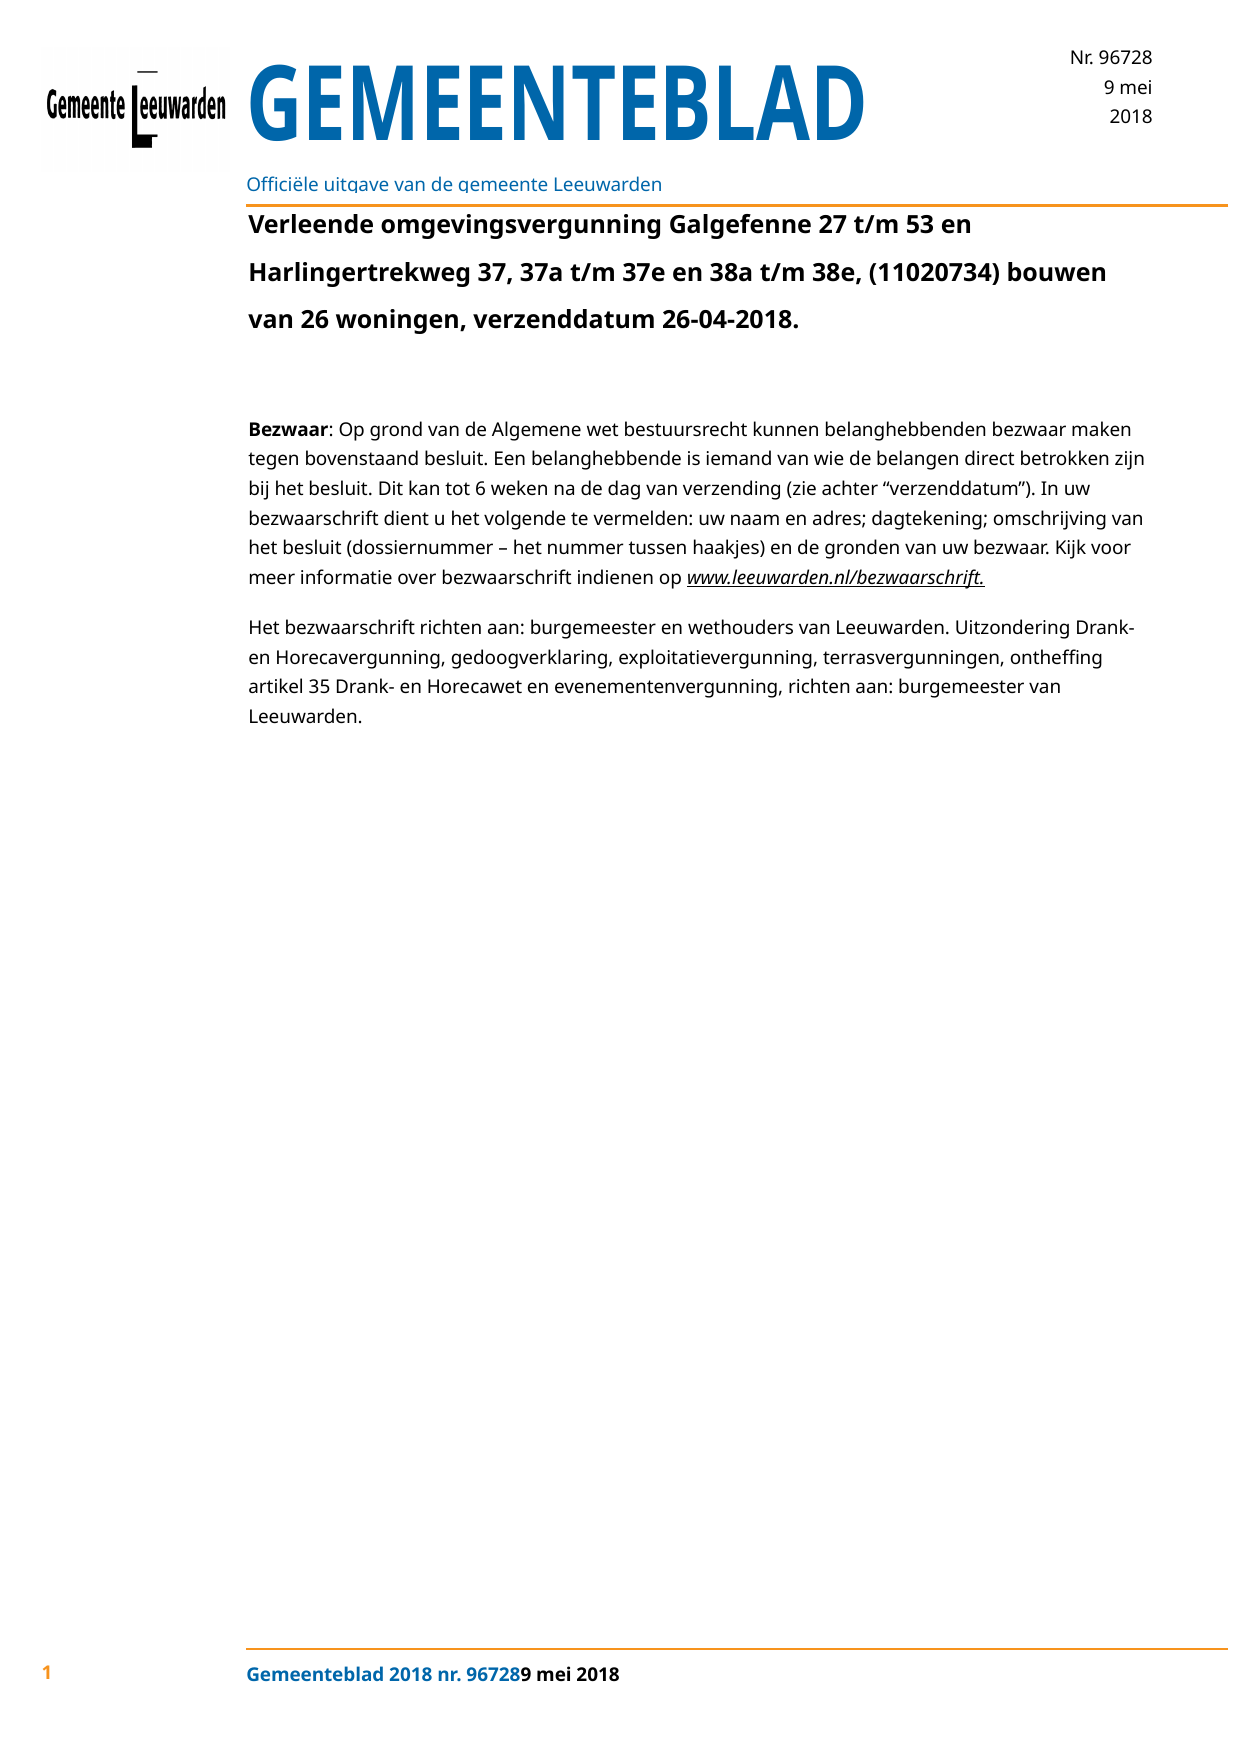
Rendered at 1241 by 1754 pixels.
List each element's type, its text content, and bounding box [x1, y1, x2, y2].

picture [41, 47, 231, 172]
text Verleende omgevingsvergunning Galgefenne 27 t/m 53 en Harlingertrekweg 37, 37a t/m 37e en 38a t/m 38e, (11020734) bouwen van 26 woningen, verzenddatum 26-04-2018. [248, 207, 1152, 336]
text Bezwaar: Op grond van de Algemene wet bestuursrecht kunnen belanghebbenden bezwaar maken tegen bovenstaand besluit. Een belanghebbende is iemand van wie de belangen direct betrokken zijn bij het besluit. Dit kan tot 6 weken na de dag van verzending (zie achter “verzenddatum”). In uw bezwaarschrift dient u het volgende te vermelden: uw naam en adres; dagtekening; omschrijving van het besluit (dossiernummer – het nummer tussen haakjes) en de gronden van uw bezwaar. Kijk voor meer informatie over bezwaarschrift indienen op www.leeuwarden.nl/bezwaarschrift. [248, 416, 1152, 589]
text Het bezwaarschrift richten aan: burgemeester en wethouders van Leeuwarden. Uitzondering Drank- en Horecavergunning, gedoogverklaring, exploitatievergunning, terrasvergunningen, ontheffing artikel 35 Drank- en Horecawet en evenementenvergunning, richten aan: burgemeester van Leeuwarden. [248, 614, 1152, 729]
